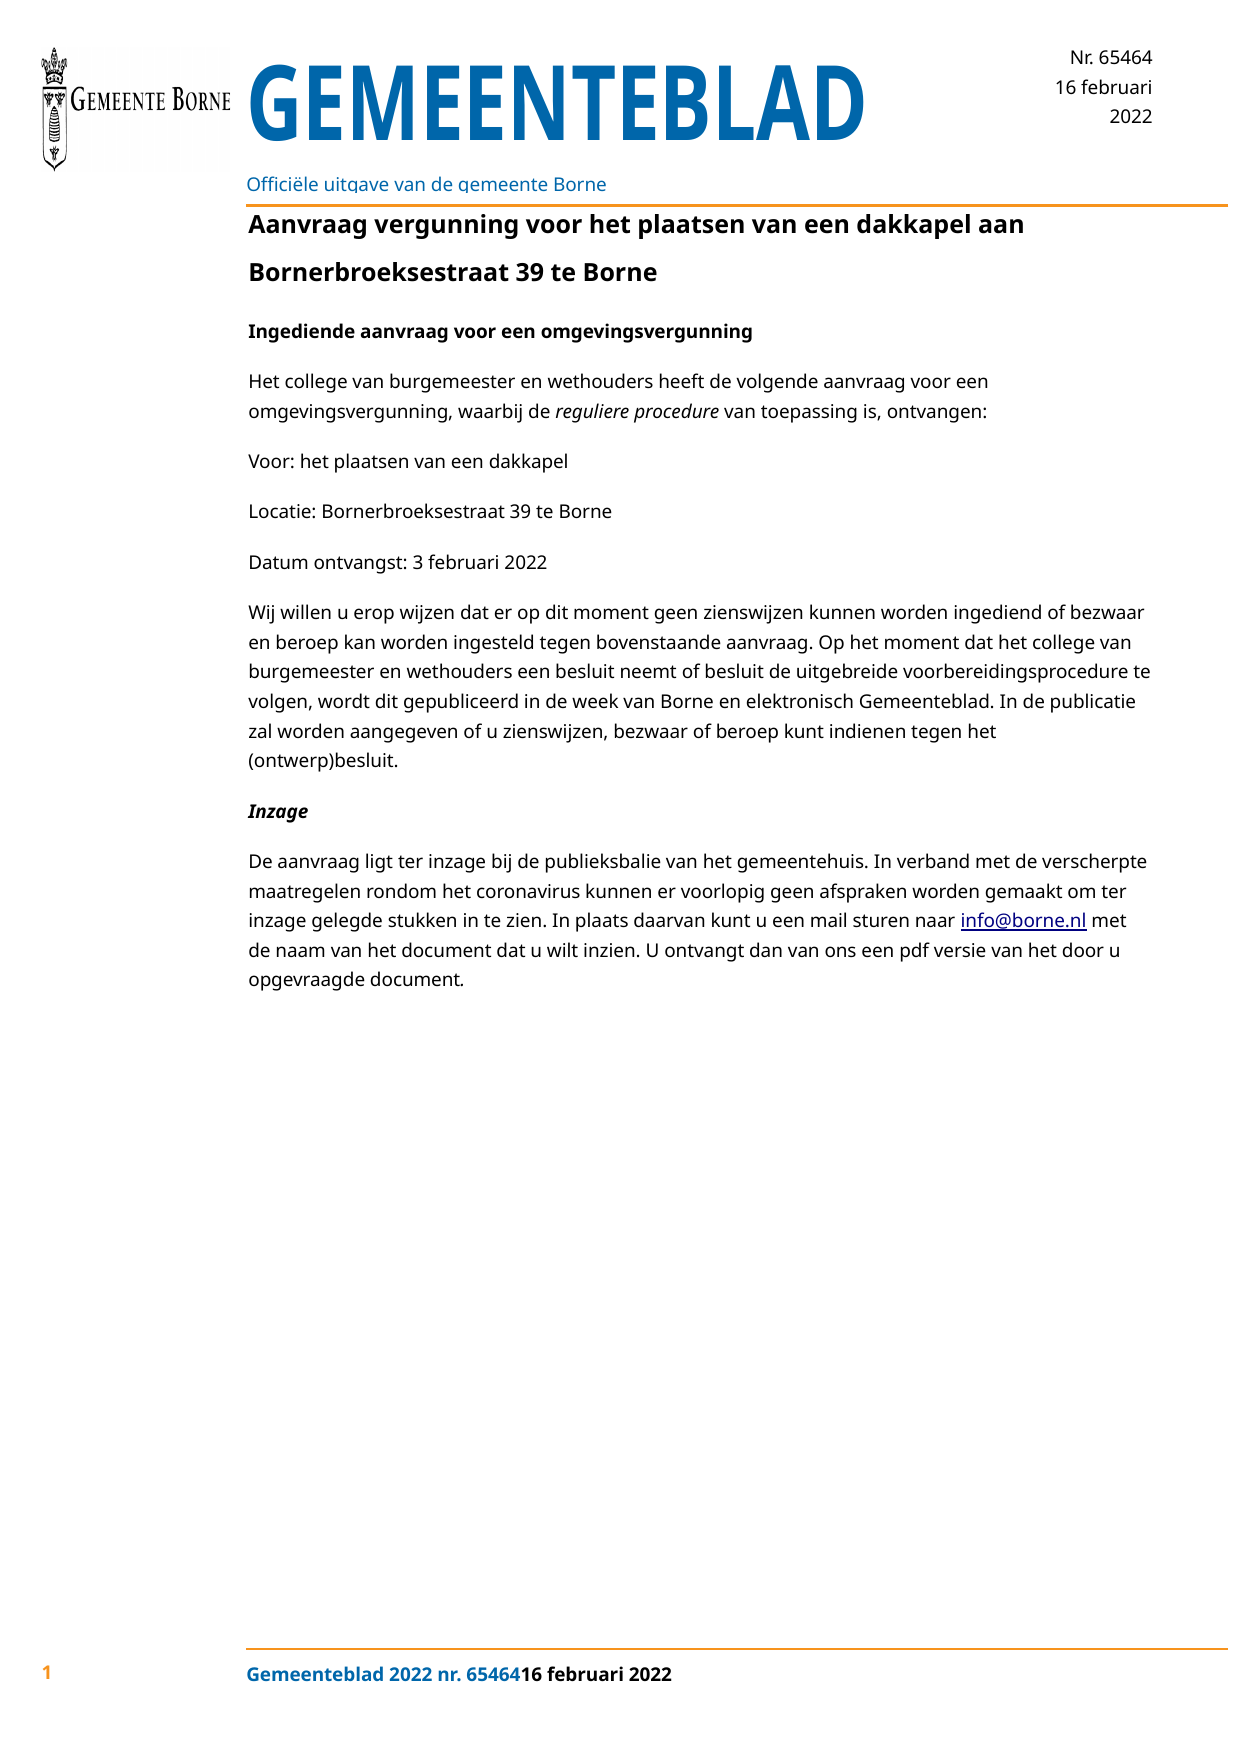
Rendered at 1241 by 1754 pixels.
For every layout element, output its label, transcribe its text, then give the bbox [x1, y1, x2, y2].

text Het college van burgemeester en wethouders heeft de volgende aanvraag voor een omgevingsvergunning, waarbij de reguliere procedure van toepassing is, ontvangen: [248, 368, 1152, 424]
text Voor: het plaatsen van een dakkapel [248, 448, 1152, 474]
text Wij willen u erop wijzen dat er op dit moment geen zienswijzen kunnen worden ingediend of bezwaar en beroep kan worden ingesteld tegen bovenstaande aanvraag. Op het moment dat het college van burgemeester en wethouders een besluit neemt of besluit de uitgebreide voorbereidingsprocedure te volgen, wordt dit gepubliceerd in de week van Borne en elektronisch Gemeenteblad. In de publicatie zal worden aangegeven of u zienswijzen, bezwaar of beroep kunt indienen tegen het (ontwerp)besluit. [248, 599, 1152, 773]
text Inzage [248, 798, 1152, 824]
text De aanvraag ligt ter inzage bij de publieksbalie van het gemeentehuis. In verband met de verscherpte maatregelen rondom het coronavirus kunnen er voorlopig geen afspraken worden gemaakt om ter inzage gelegde stukken in te zien. In plaats daarvan kunt u een mail sturen naar info@borne.nl met de naam van het document dat u wilt inzien. U ontvangt dan van ons een pdf versie van het door u opgevraagde document. [248, 848, 1152, 992]
text Aanvraag vergunning voor het plaatsen van een dakkapel aan Bornerbroeksestraat 39 te Borne [248, 207, 1152, 288]
text Locatie: Bornerbroeksestraat 39 te Borne [248, 499, 1152, 524]
picture [41, 47, 231, 172]
text Ingediende aanvraag voor een omgevingsvergunning [248, 318, 1152, 344]
text Datum ontvangst: 3 februari 2022 [248, 549, 1152, 575]
